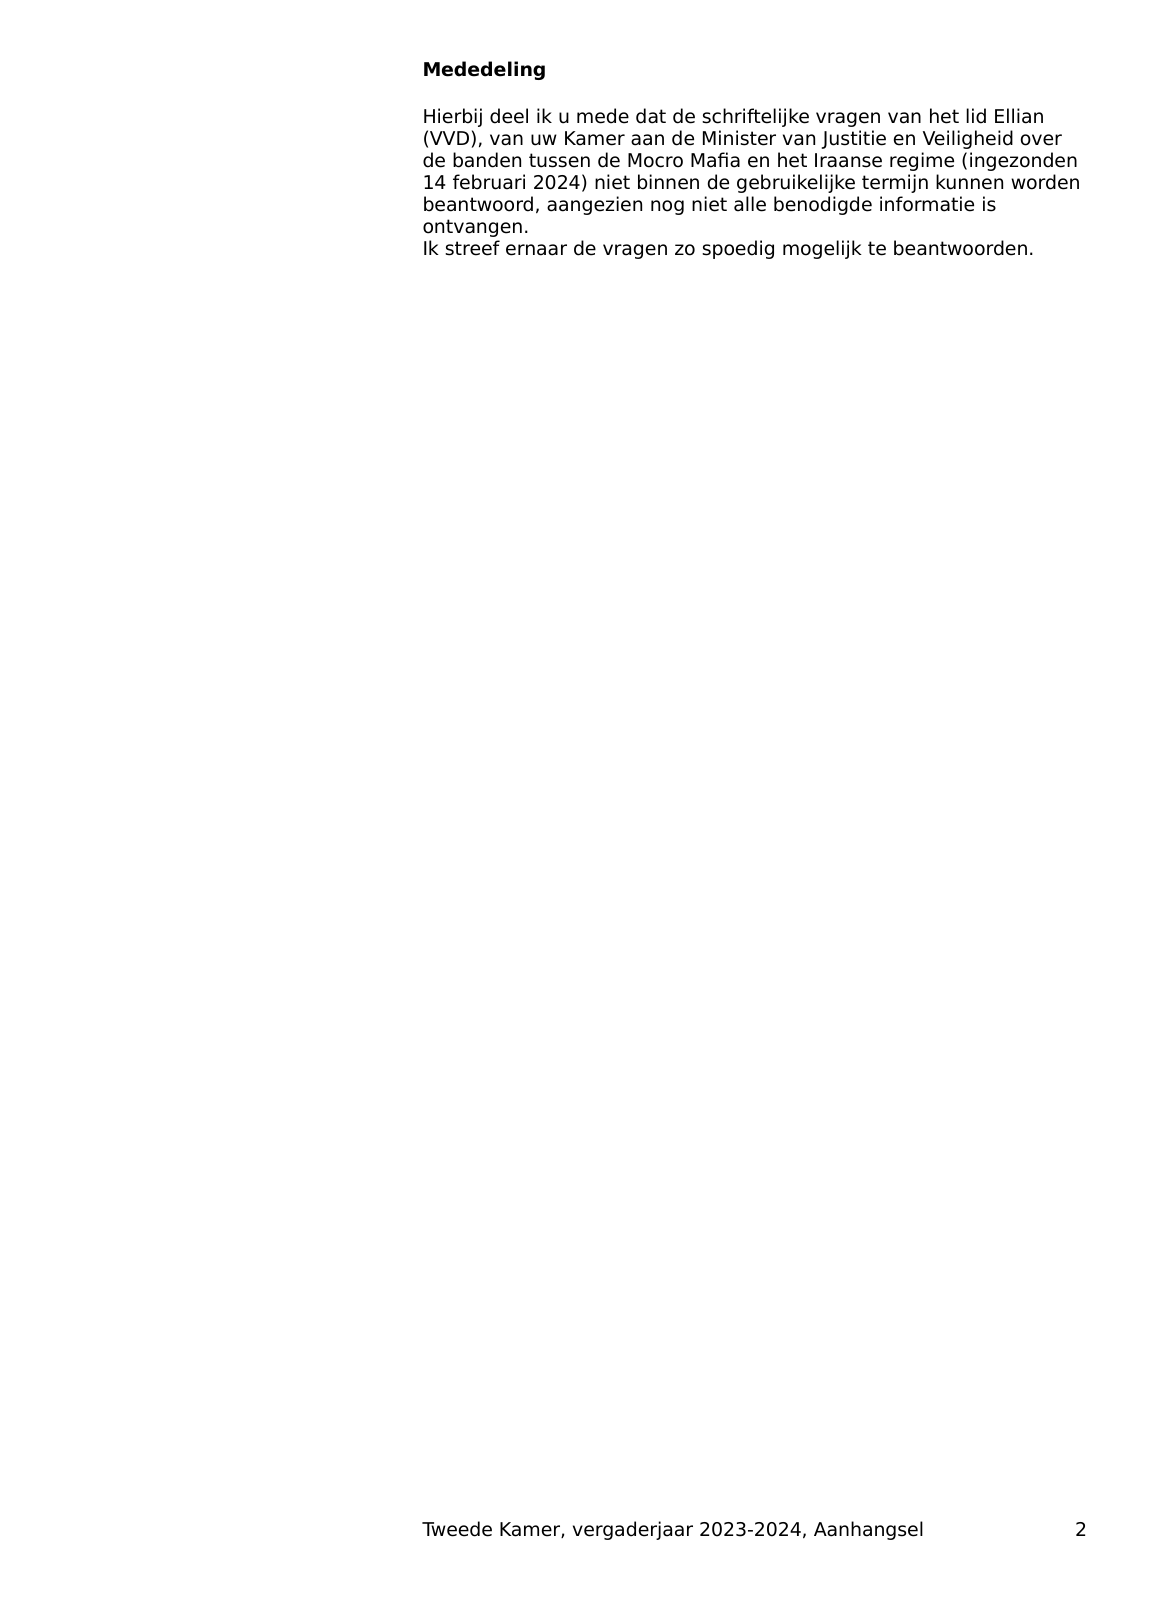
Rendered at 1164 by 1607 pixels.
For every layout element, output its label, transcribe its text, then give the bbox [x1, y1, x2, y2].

subtitle Mededeling [422, 59, 1087, 81]
text Ik streef ernaar de vragen zo spoedig mogelijk te beantwoorden. [422, 238, 1087, 260]
text Hierbij deel ik u mede dat de schriftelijke vragen van het lid Ellian (VVD), van uw Kamer aan de Minister van Justitie en Veiligheid over de banden tussen de Mocro Mafia en het Iraanse regime (ingezonden 14 februari 2024) niet binnen de gebruikelijke termijn kunnen worden beantwoord, aangezien nog niet alle benodigde informatie is ontvangen. [422, 106, 1087, 238]
